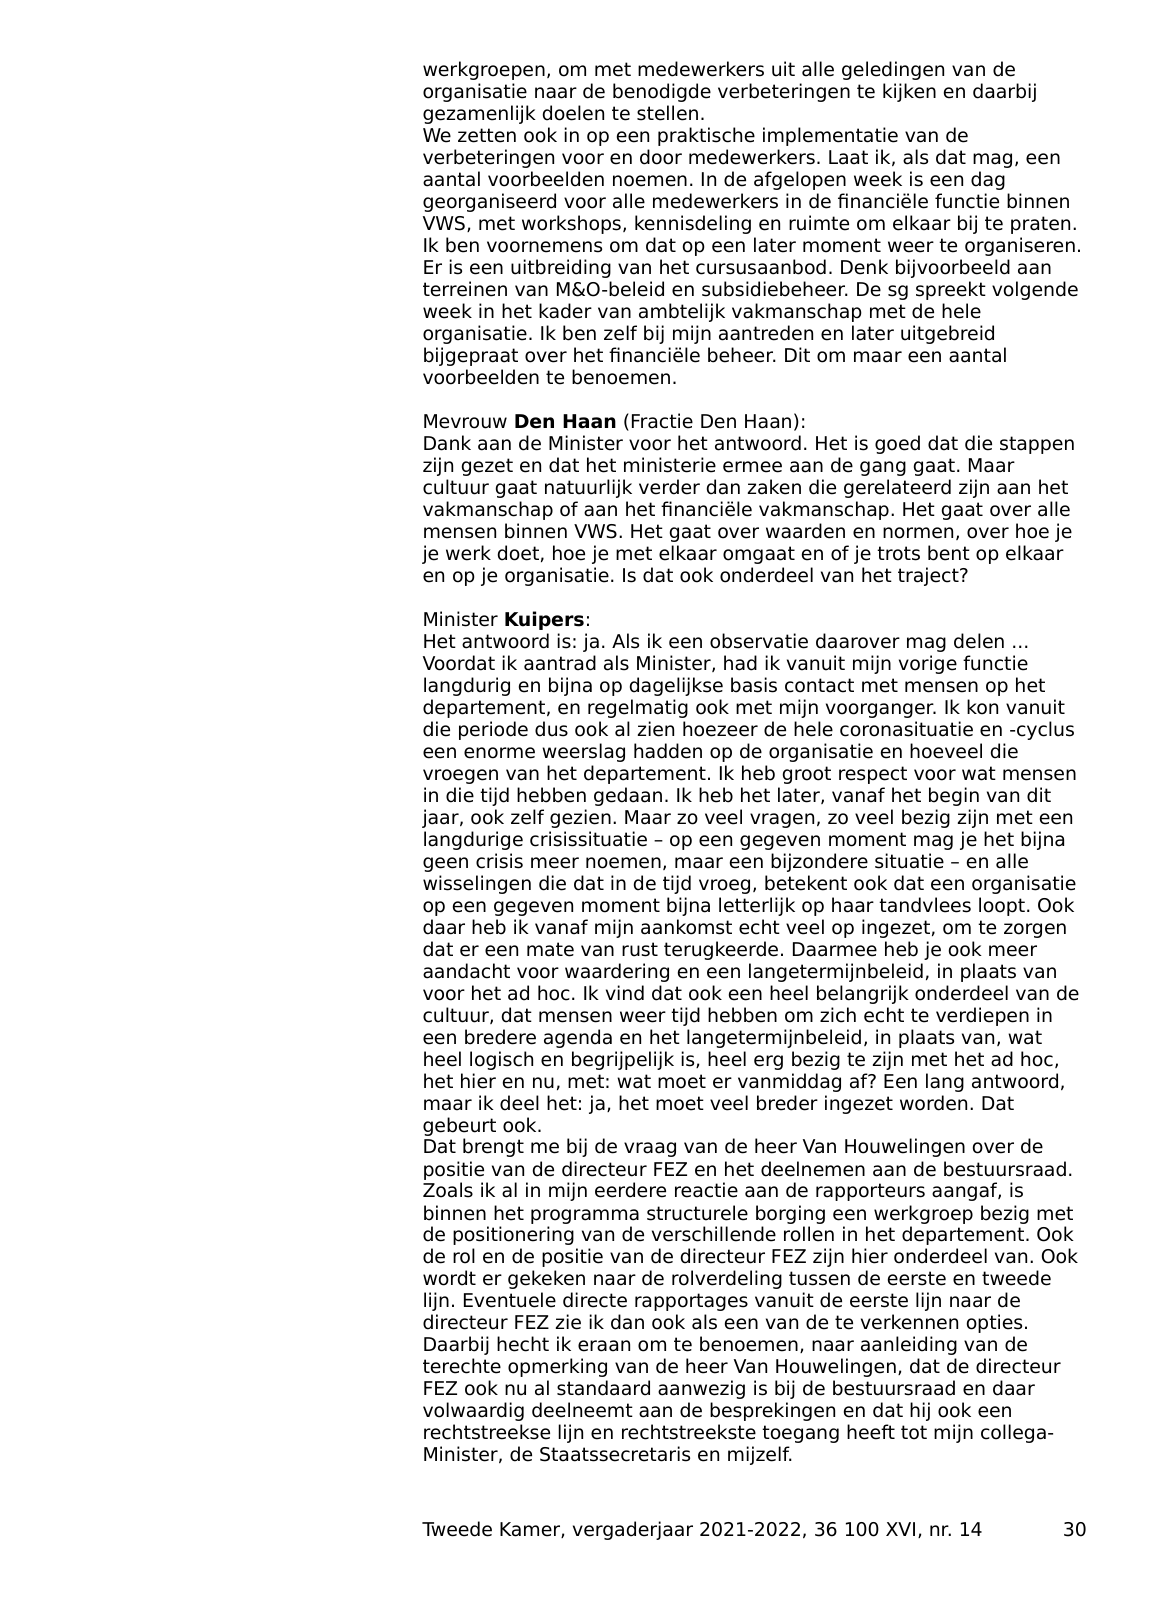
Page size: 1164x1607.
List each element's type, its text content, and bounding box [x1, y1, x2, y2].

text Minister Kuipers: [422, 609, 1087, 631]
text werkgroepen, om met medewerkers uit alle geledingen van de organisatie naar de benodigde verbeteringen te kijken en daarbij gezamenlijk doelen te stellen. [422, 59, 1087, 125]
text Mevrouw Den Haan (Fractie Den Haan): [422, 411, 1087, 433]
text We zetten ook in op een praktische implementatie van de verbeteringen voor en door medewerkers. Laat ik, als dat mag, een aantal voorbeelden noemen. In de afgelopen week is een dag georganiseerd voor alle medewerkers in de financiële functie binnen VWS, met workshops, kennisdeling en ruimte om elkaar bij te praten. Ik ben voornemens om dat op een later moment weer te organiseren. Er is een uitbreiding van het cursusaanbod. Denk bijvoorbeeld aan terreinen van M&O-beleid en subsidiebeheer. De sg spreekt volgende week in het kader van ambtelijk vakmanschap met de hele organisatie. Ik ben zelf bij mijn aantreden en later uitgebreid bijgepraat over het financiële beheer. Dit om maar een aantal voorbeelden te benoemen. [422, 125, 1087, 389]
text Het antwoord is: ja. Als ik een observatie daarover mag delen ... Voordat ik aantrad als Minister, had ik vanuit mijn vorige functie langdurig en bijna op dagelijkse basis contact met mensen op het departement, en regelmatig ook met mijn voorganger. Ik kon vanuit die periode dus ook al zien hoezeer de hele coronasituatie en -cyclus een enorme weerslag hadden op de organisatie en hoeveel die vroegen van het departement. Ik heb groot respect voor wat mensen in die tijd hebben gedaan. Ik heb het later, vanaf het begin van dit jaar, ook zelf gezien. Maar zo veel vragen, zo veel bezig zijn met een langdurige crisissituatie – op een gegeven moment mag je het bijna geen crisis meer noemen, maar een bijzondere situatie – en alle wisselingen die dat in de tijd vroeg, betekent ook dat een organisatie op een gegeven moment bijna letterlijk op haar tandvlees loopt. Ook daar heb ik vanaf mijn aankomst echt veel op ingezet, om te zorgen dat er een mate van rust terugkeerde. Daarmee heb je ook meer aandacht voor waardering en een langetermijnbeleid, in plaats van voor het ad hoc. Ik vind dat ook een heel belangrijk onderdeel van de cultuur, dat mensen weer tijd hebben om zich echt te verdiepen in een bredere agenda en het langetermijnbeleid, in plaats van, wat heel logisch en begrijpelijk is, heel erg bezig te zijn met het ad hoc, het hier en nu, met: wat moet er vanmiddag af? Een lang antwoord, maar ik deel het: ja, het moet veel breder ingezet worden. Dat gebeurt ook. [422, 631, 1087, 1136]
text Dank aan de Minister voor het antwoord. Het is goed dat die stappen zijn gezet en dat het ministerie ermee aan de gang gaat. Maar cultuur gaat natuurlijk verder dan zaken die gerelateerd zijn aan het vakmanschap of aan het financiële vakmanschap. Het gaat over alle mensen binnen VWS. Het gaat over waarden en normen, over hoe je je werk doet, hoe je met elkaar omgaat en of je trots bent op elkaar en op je organisatie. Is dat ook onderdeel van het traject? [422, 433, 1087, 587]
text Dat brengt me bij de vraag van de heer Van Houwelingen over de positie van de directeur FEZ en het deelnemen aan de bestuursraad. Zoals ik al in mijn eerdere reactie aan de rapporteurs aangaf, is binnen het programma structurele borging een werkgroep bezig met de positionering van de verschillende rollen in het departement. Ook de rol en de positie van de directeur FEZ zijn hier onderdeel van. Ook wordt er gekeken naar de rolverdeling tussen de eerste en tweede lijn. Eventuele directe rapportages vanuit de eerste lijn naar de directeur FEZ zie ik dan ook als een van de te verkennen opties. Daarbij hecht ik eraan om te benoemen, naar aanleiding van de terechte opmerking van de heer Van Houwelingen, dat de directeur FEZ ook nu al standaard aanwezig is bij de bestuursraad en daar volwaardig deelneemt aan de besprekingen en dat hij ook een rechtstreekse lijn en rechtstreekste toegang heeft tot mijn collega-Minister, de Staatssecretaris en mijzelf. [422, 1136, 1087, 1466]
